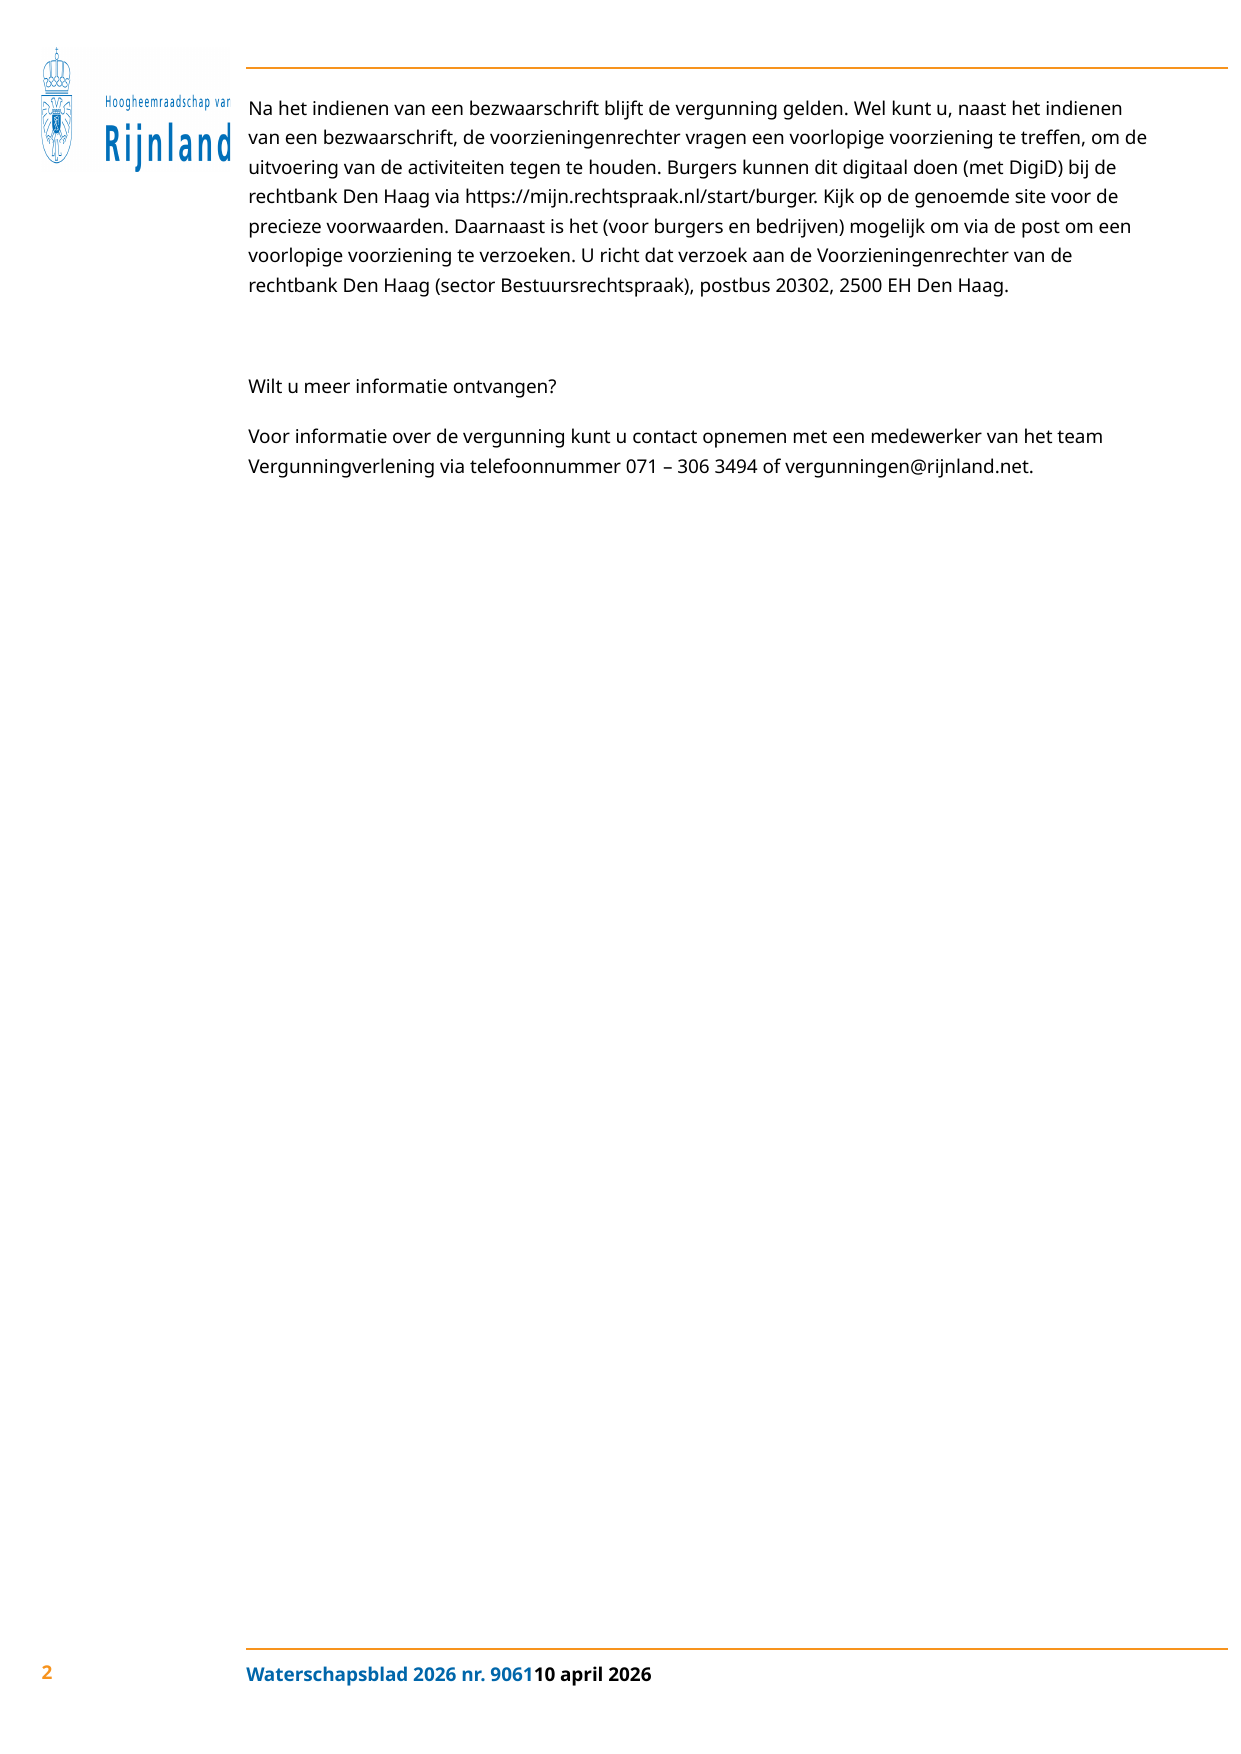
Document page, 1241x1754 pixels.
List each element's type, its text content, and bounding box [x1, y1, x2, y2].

text Wilt u meer informatie ontvangen? [248, 373, 1152, 399]
picture [41, 47, 231, 172]
text Na het indienen van een bezwaarschrift blijft de vergunning gelden. Wel kunt u, naast het indienen van een bezwaarschrift, de voorzieningenrechter vragen een voorlopige voorziening te treffen, om de uitvoering van de activiteiten tegen te houden. Burgers kunnen dit digitaal doen (met DigiD) bij de rechtbank Den Haag via https://mijn.rechtspraak.nl/start/burger. Kijk op de genoemde site voor de precieze voorwaarden. Daarnaast is het (voor burgers en bedrijven) mogelijk om via de post om een voorlopige voorziening te verzoeken. U richt dat verzoek aan de Voorzieningenrechter van de rechtbank Den Haag (sector Bestuursrechtspraak), postbus 20302, 2500 EH Den Haag. [248, 95, 1152, 298]
text Voor informatie over de vergunning kunt u contact opnemen met een medewerker van het team Vergunningverlening via telefoonnummer 071 – 306 3494 of vergunningen@rijnland.net. [248, 423, 1152, 479]
